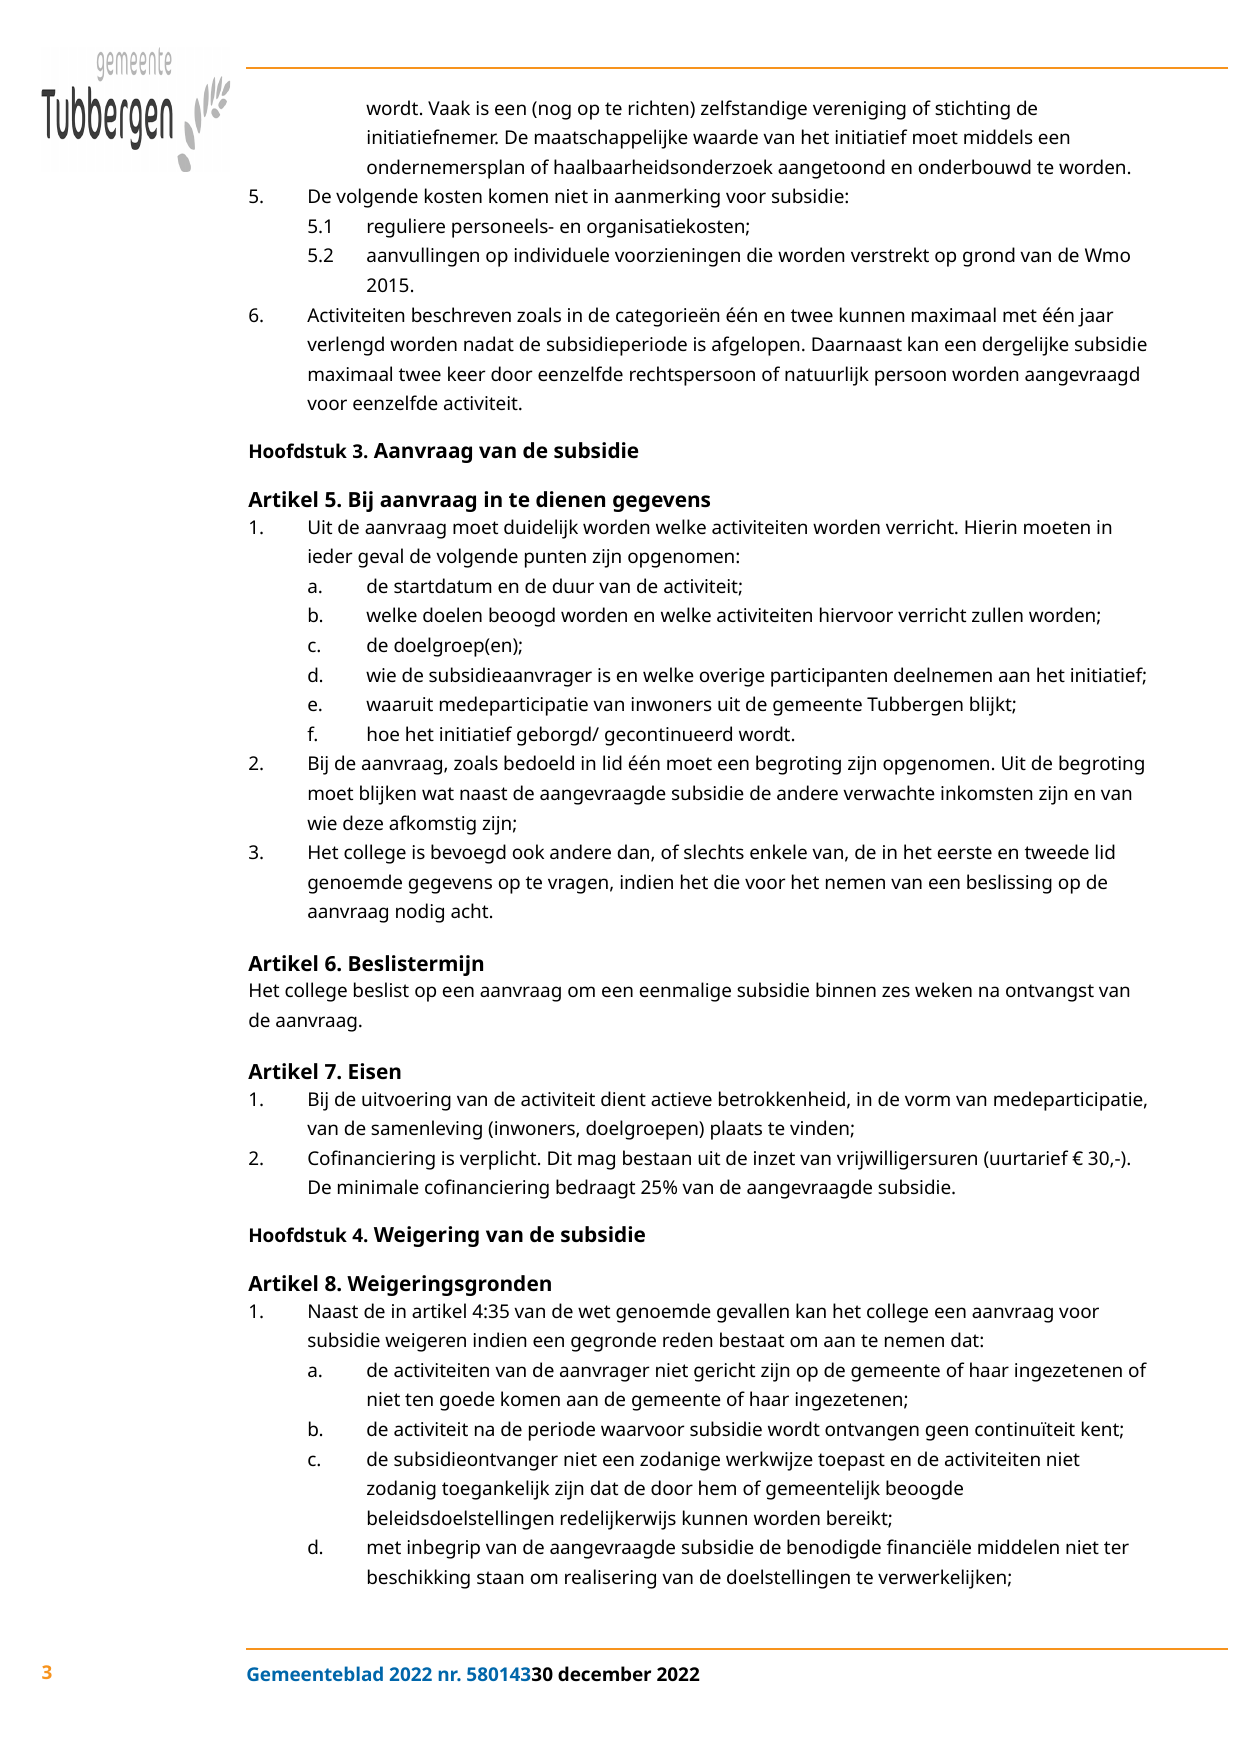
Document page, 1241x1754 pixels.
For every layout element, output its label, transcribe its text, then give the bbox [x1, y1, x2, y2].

list wordt. Vaak is een (nog op te richten) zelfstandige vereniging of stichting de initiatiefnemer. De maatschappelijke waarde van het initiatief moet middels een ondernemersplan of haalbaarheidsonderzoek aangetoond en onderbouwd te worden. [307, 95, 1152, 180]
list wie de subsidieaanvrager is en welke overige participanten deelnemen aan het initiatief; [307, 662, 1152, 688]
list Het college is bevoegd ook andere dan, of slechts enkele van, de in het eerste en tweede lid genoemde gegevens op te vragen, indien het die voor het nemen van een beslissing op de aanvraag nodig acht. [248, 839, 1152, 924]
list reguliere personeels- en organisatiekosten; [307, 213, 1152, 239]
list Bij de aanvraag, zoals bedoeld in lid één moet een begroting zijn opgenomen. Uit de begroting moet blijken wat naast de aangevraagde subsidie de andere verwachte inkomsten zijn en van wie deze afkomstig zijn; [248, 751, 1152, 836]
list de startdatum en de duur van de activiteit; [307, 573, 1152, 599]
list Cofinanciering is verplicht. Dit mag bestaan uit de inzet van vrijwilligersuren (uurtarief € 30,-). De minimale cofinanciering bedraagt 25% van de aangevraagde subsidie. [248, 1145, 1152, 1200]
list de activiteiten van de aanvrager niet gericht zijn op de gemeente of haar ingezetenen of niet ten goede komen aan de gemeente of haar ingezetenen; [307, 1357, 1152, 1412]
text Artikel 5. Bij aanvraag in te dienen gegevens [248, 486, 1152, 514]
list aanvullingen op individuele voorzieningen die worden verstrekt op grond van de Wmo 2015. [307, 243, 1152, 298]
text Artikel 8. Weigeringsgronden [248, 1269, 1152, 1298]
list waaruit medeparticipatie van inwoners uit de gemeente Tubbergen blijkt; [307, 691, 1152, 717]
list de activiteit na de periode waarvoor subsidie wordt ontvangen geen continuïteit kent; [307, 1416, 1152, 1442]
list de doelgroep(en); [307, 632, 1152, 658]
text Het college beslist op een aanvraag om een eenmalige subsidie binnen zes weken na ontvangst van de aanvraag. [248, 977, 1152, 1033]
list Bij de uitvoering van de activiteit dient actieve betrokkenheid, in de vorm van medeparticipatie, van de samenleving (inwoners, doelgroepen) plaats te vinden; [248, 1086, 1152, 1141]
list Naast de in artikel 4:35 van de wet genoemde gevallen kan het college een aanvraag voor subsidie weigeren indien een gegronde reden bestaat om aan te nemen dat: [248, 1298, 1152, 1353]
list de subsidieontvanger niet een zodanige werkwijze toepast en de activiteiten niet zodanig toegankelijk zijn dat de door hem of gemeentelijk beoogde beleidsdoelstellingen redelijkerwijs kunnen worden bereikt; [307, 1446, 1152, 1531]
text Hoofdstuk 3. Aanvraag van de subsidie [248, 436, 1152, 465]
text Artikel 6. Beslistermijn [248, 949, 1152, 977]
list Uit de aanvraag moet duidelijk worden welke activiteiten worden verricht. Hierin moeten in ieder geval de volgende punten zijn opgenomen: [248, 514, 1152, 569]
text Artikel 7. Eisen [248, 1057, 1152, 1086]
list hoe het initiatief geborgd/ gecontinueerd wordt. [307, 721, 1152, 747]
text Hoofdstuk 4. Weigering van de subsidie [248, 1220, 1152, 1249]
list Activiteiten beschreven zoals in de categorieën één en twee kunnen maximaal met één jaar verlengd worden nadat de subsidieperiode is afgelopen. Daarnaast kan een dergelijke subsidie maximaal twee keer door eenzelfde rechtspersoon of natuurlijk persoon worden aangevraagd voor eenzelfde activiteit. [248, 302, 1152, 416]
picture [41, 47, 231, 172]
list De volgende kosten komen niet in aanmerking voor subsidie: [248, 183, 1152, 209]
list welke doelen beoogd worden en welke activiteiten hiervoor verricht zullen worden; [307, 603, 1152, 628]
list met inbegrip van de aangevraagde subsidie de benodigde financiële middelen niet ter beschikking staan om realisering van de doelstellingen te verwerkelijken; [307, 1534, 1152, 1590]
